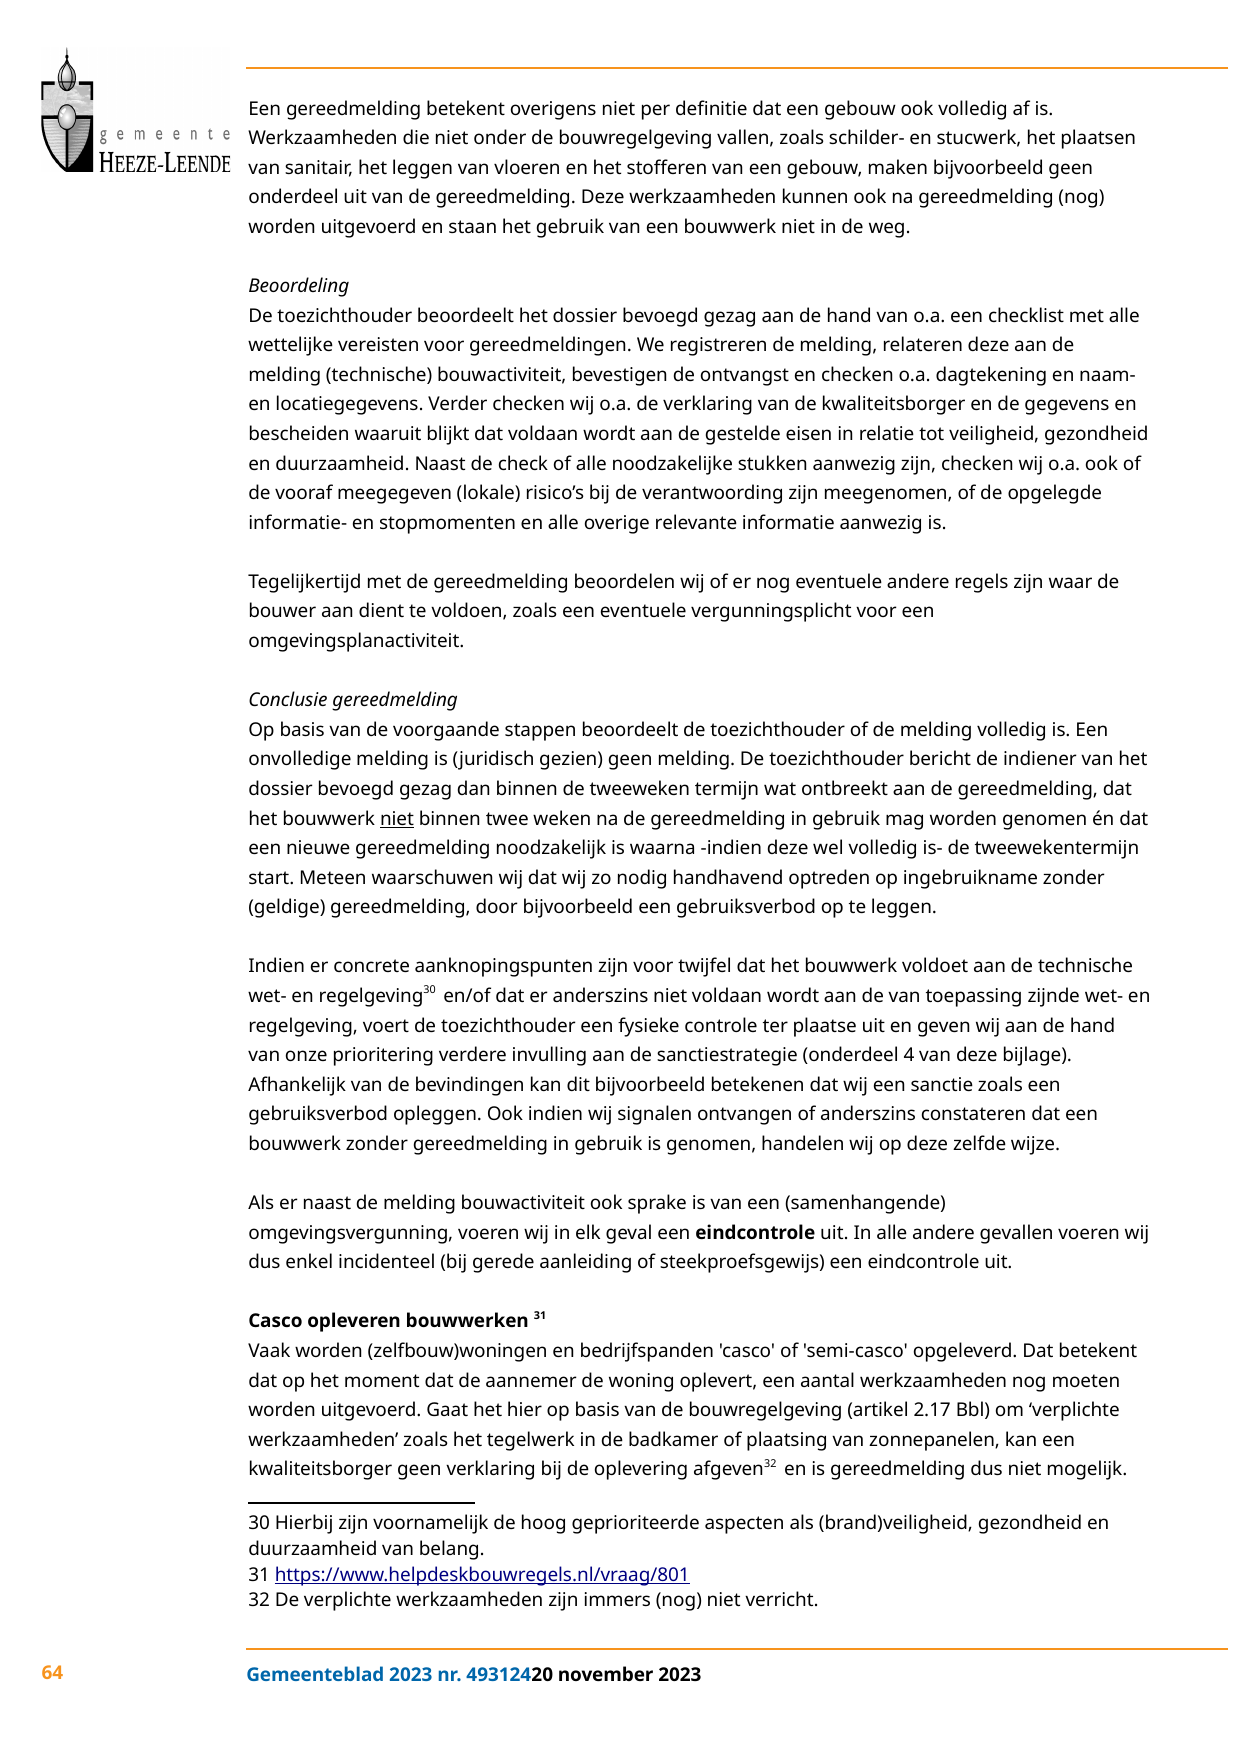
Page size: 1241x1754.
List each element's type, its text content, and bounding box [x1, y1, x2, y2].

text Hierbij zijn voornamelijk de hoog geprioriteerde aspecten als (brand)veiligheid, gezondheid en duurzaamheid van belang. [248, 1509, 1152, 1561]
text Casco opleveren bouwwerken [248, 1308, 1152, 1333]
text Tegelijkertijd met de gereedmelding beoordelen wij of er nog eventuele andere regels zijn waar de bouwer aan dient te voldoen, zoals een eventuele vergunningsplicht voor een omgevingsplanactiviteit. [248, 568, 1152, 653]
text Conclusie gereedmelding [248, 686, 1152, 712]
text De verplichte werkzaamheden zijn immers (nog) niet verricht. [248, 1586, 1152, 1612]
text Indien er concrete aanknopingspunten zijn voor twijfel dat het bouwwerk voldoet aan de technische wet- en regelgeving en/of dat er anderszins niet voldaan wordt aan de van toepassing zijnde wet- en regelgeving, voert de toezichthouder een fysieke controle ter plaatse uit en geven wij aan de hand van onze prioritering verdere invulling aan de sanctiestrategie (onderdeel 4 van deze bijlage). Afhankelijk van de bevindingen kan dit bijvoorbeeld betekenen dat wij een sanctie zoals een gebruiksverbod opleggen. Ook indien wij signalen ontvangen of anderszins constateren dat een bouwwerk zonder gereedmelding in gebruik is genomen, handelen wij op deze zelfde wijze. [248, 953, 1152, 1156]
text Op basis van de voorgaande stappen beoordeelt de toezichthouder of de melding volledig is. Een onvolledige melding is (juridisch gezien) geen melding. De toezichthouder bericht de indiener van het dossier bevoegd gezag dan binnen de tweeweken termijn wat ontbreekt aan de gereedmelding, dat het bouwwerk niet binnen twee weken na de gereedmelding in gebruik mag worden genomen én dat een nieuwe gereedmelding noodzakelijk is waarna -indien deze wel volledig is- de tweewekentermijn start. Meteen waarschuwen wij dat wij zo nodig handhavend optreden op ingebruikname zonder (geldige) gereedmelding, door bijvoorbeeld een gebruiksverbod op te leggen. [248, 716, 1152, 919]
text https://www.helpdeskbouwregels.nl/vraag/801 [248, 1561, 1152, 1586]
text Een gereedmelding betekent overigens niet per definitie dat een gebouw ook volledig af is. Werkzaamheden die niet onder de bouwregelgeving vallen, zoals schilder- en stucwerk, het plaatsen van sanitair, het leggen van vloeren en het stofferen van een gebouw, maken bijvoorbeeld geen onderdeel uit van de gereedmelding. Deze werkzaamheden kunnen ook na gereedmelding (nog) worden uitgevoerd en staan het gebruik van een bouwwerk niet in de weg. [248, 95, 1152, 239]
text Als er naast de melding bouwactiviteit ook sprake is van een (samenhangende) omgevingsvergunning, voeren wij in elk geval een eindcontrole uit. In alle andere gevallen voeren wij dus enkel incidenteel (bij gerede aanleiding of steekproefsgewijs) een eindcontrole uit. [248, 1189, 1152, 1274]
text De toezichthouder beoordeelt het dossier bevoegd gezag aan de hand van o.a. een checklist met alle wettelijke vereisten voor gereedmeldingen. We registreren de melding, relateren deze aan de melding (technische) bouwactiviteit, bevestigen de ontvangst en checken o.a. dagtekening en naam- en locatiegegevens. Verder checken wij o.a. de verklaring van de kwaliteitsborger en de gegevens en bescheiden waaruit blijkt dat voldaan wordt aan de gestelde eisen in relatie tot veiligheid, gezondheid en duurzaamheid. Naast de check of alle noodzakelijke stukken aanwezig zijn, checken wij o.a. ook of de vooraf meegegeven (lokale) risico’s bij de verantwoording zijn meegenomen, of de opgelegde informatie- en stopmomenten en alle overige relevante informatie aanwezig is. [248, 302, 1152, 535]
text Vaak worden (zelfbouw)woningen en bedrijfspanden 'casco' of 'semi-casco' opgeleverd. Dat betekent dat op het moment dat de aannemer de woning oplevert, een aantal werkzaamheden nog moeten worden uitgevoerd. Gaat het hier op basis van de bouwregelgeving (artikel 2.17 Bbl) om ‘verplichte werkzaamheden’ zoals het tegelwerk in de badkamer of plaatsing van zonnepanelen, kan een kwaliteitsborger geen verklaring bij de oplevering afgeven en is gereedmelding dus niet mogelijk. [248, 1337, 1152, 1481]
picture [41, 47, 231, 172]
text Beoordeling [248, 272, 1152, 298]
